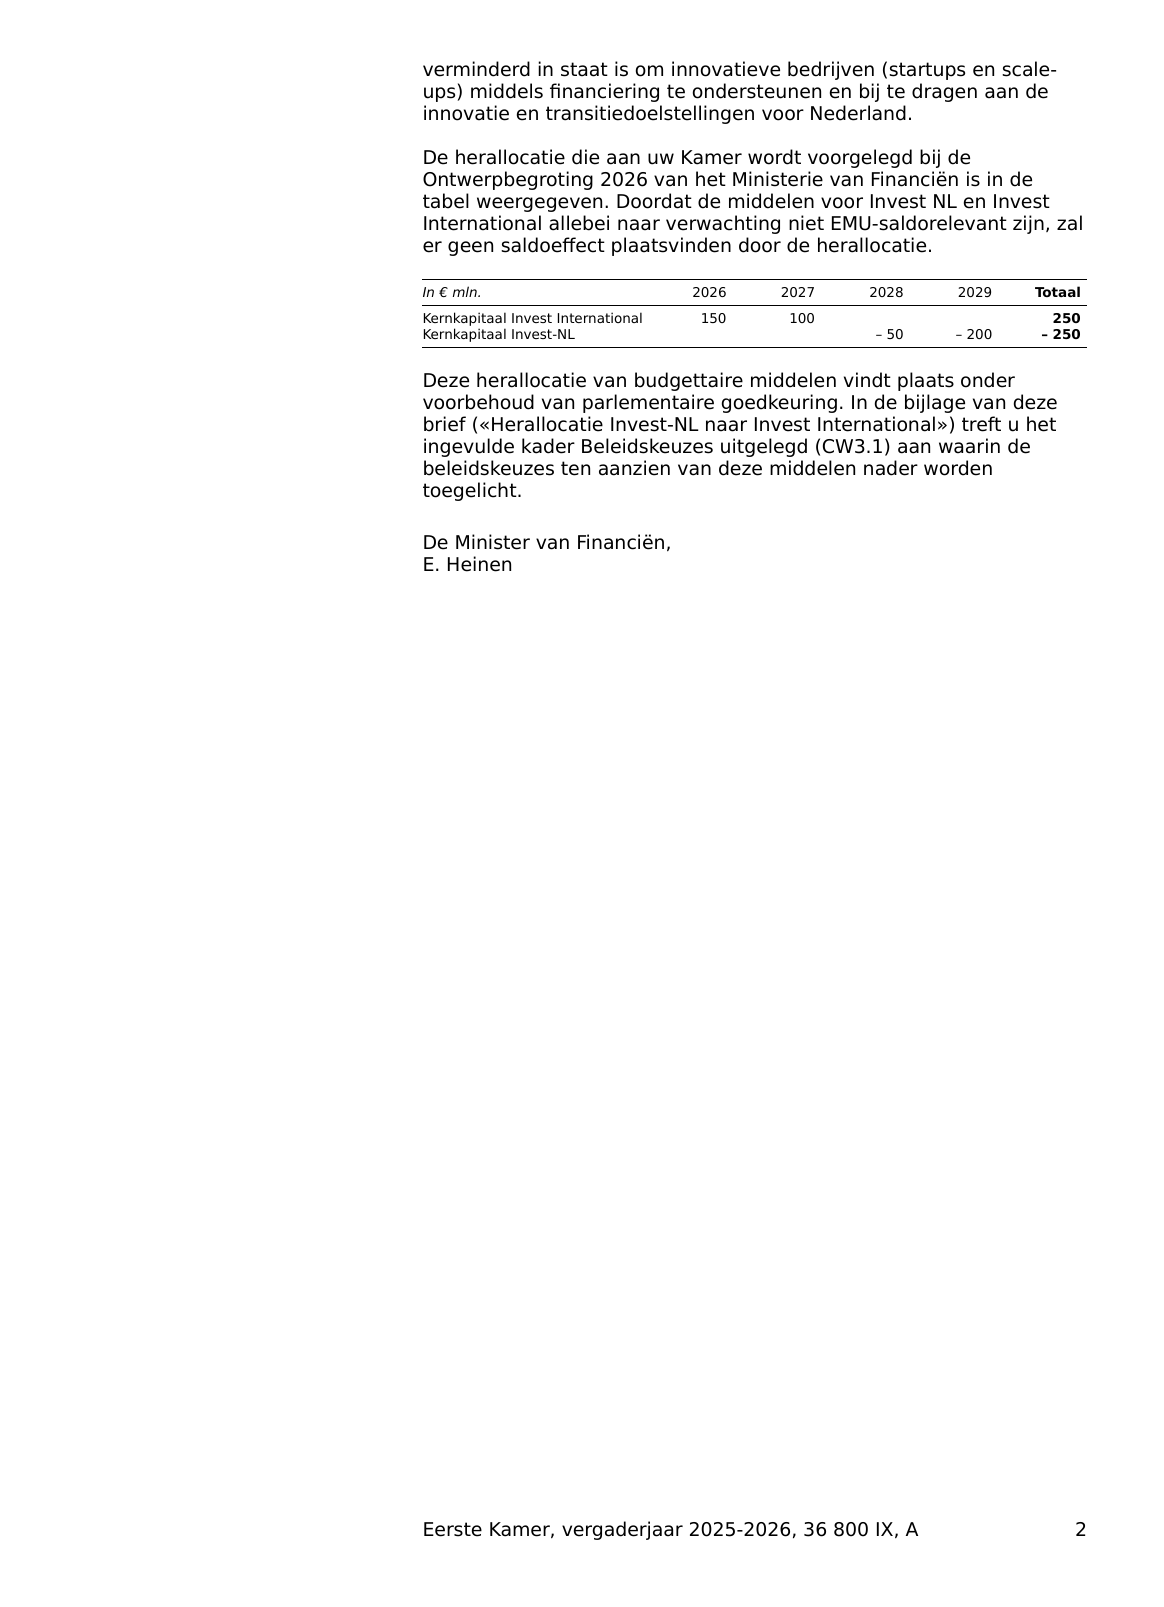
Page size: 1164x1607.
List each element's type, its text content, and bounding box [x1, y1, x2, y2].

text De herallocatie die aan uw Kamer wordt voorgelegd bij de Ontwerpbegroting 2026 van het Ministerie van Financiën is in de tabel weergegeven. Doordat de middelen voor Invest NL en Invest International allebei naar verwachting niet EMU-saldorelevant zijn, zal er geen saldoeffect plaatsvinden door de herallocatie. [422, 147, 1087, 257]
table_cell – 250 [998, 327, 1087, 347]
table_cell 100 [732, 306, 821, 327]
table_cell [821, 306, 909, 327]
table_cell [910, 306, 998, 327]
table_cell [656, 327, 732, 347]
text Deze herallocatie van budgettaire middelen vindt plaats onder voorbehoud van parlementaire goedkeuring. In de bijlage van deze brief («Herallocatie Invest-NL naar Invest International») treft u het ingevulde kader Beleidskeuzes uitgelegd (CW3.1) aan waarin de beleidskeuzes ten aanzien van deze middelen nader worden toegelicht. [422, 370, 1087, 502]
table_header 2026 [656, 280, 732, 305]
table_header Totaal [998, 280, 1087, 305]
text De Minister van Financiën, E. Heinen [422, 532, 1087, 576]
table_header In € mln. [422, 280, 656, 305]
table_cell 150 [656, 306, 732, 327]
table_cell Kernkapitaal Invest International [422, 306, 656, 327]
table_cell [732, 327, 821, 347]
table_cell – 200 [910, 327, 998, 347]
table_header 2028 [821, 280, 909, 305]
text verminderd in staat is om innovatieve bedrijven (startups en scale-ups) middels financiering te ondersteunen en bij te dragen aan de innovatie en transitiedoelstellingen voor Nederland. [422, 59, 1087, 125]
table_cell – 50 [821, 327, 909, 347]
table_cell 250 [998, 306, 1087, 327]
table_header 2029 [910, 280, 998, 305]
table_cell Kernkapitaal Invest-NL [422, 327, 656, 347]
table_header 2027 [732, 280, 821, 305]
